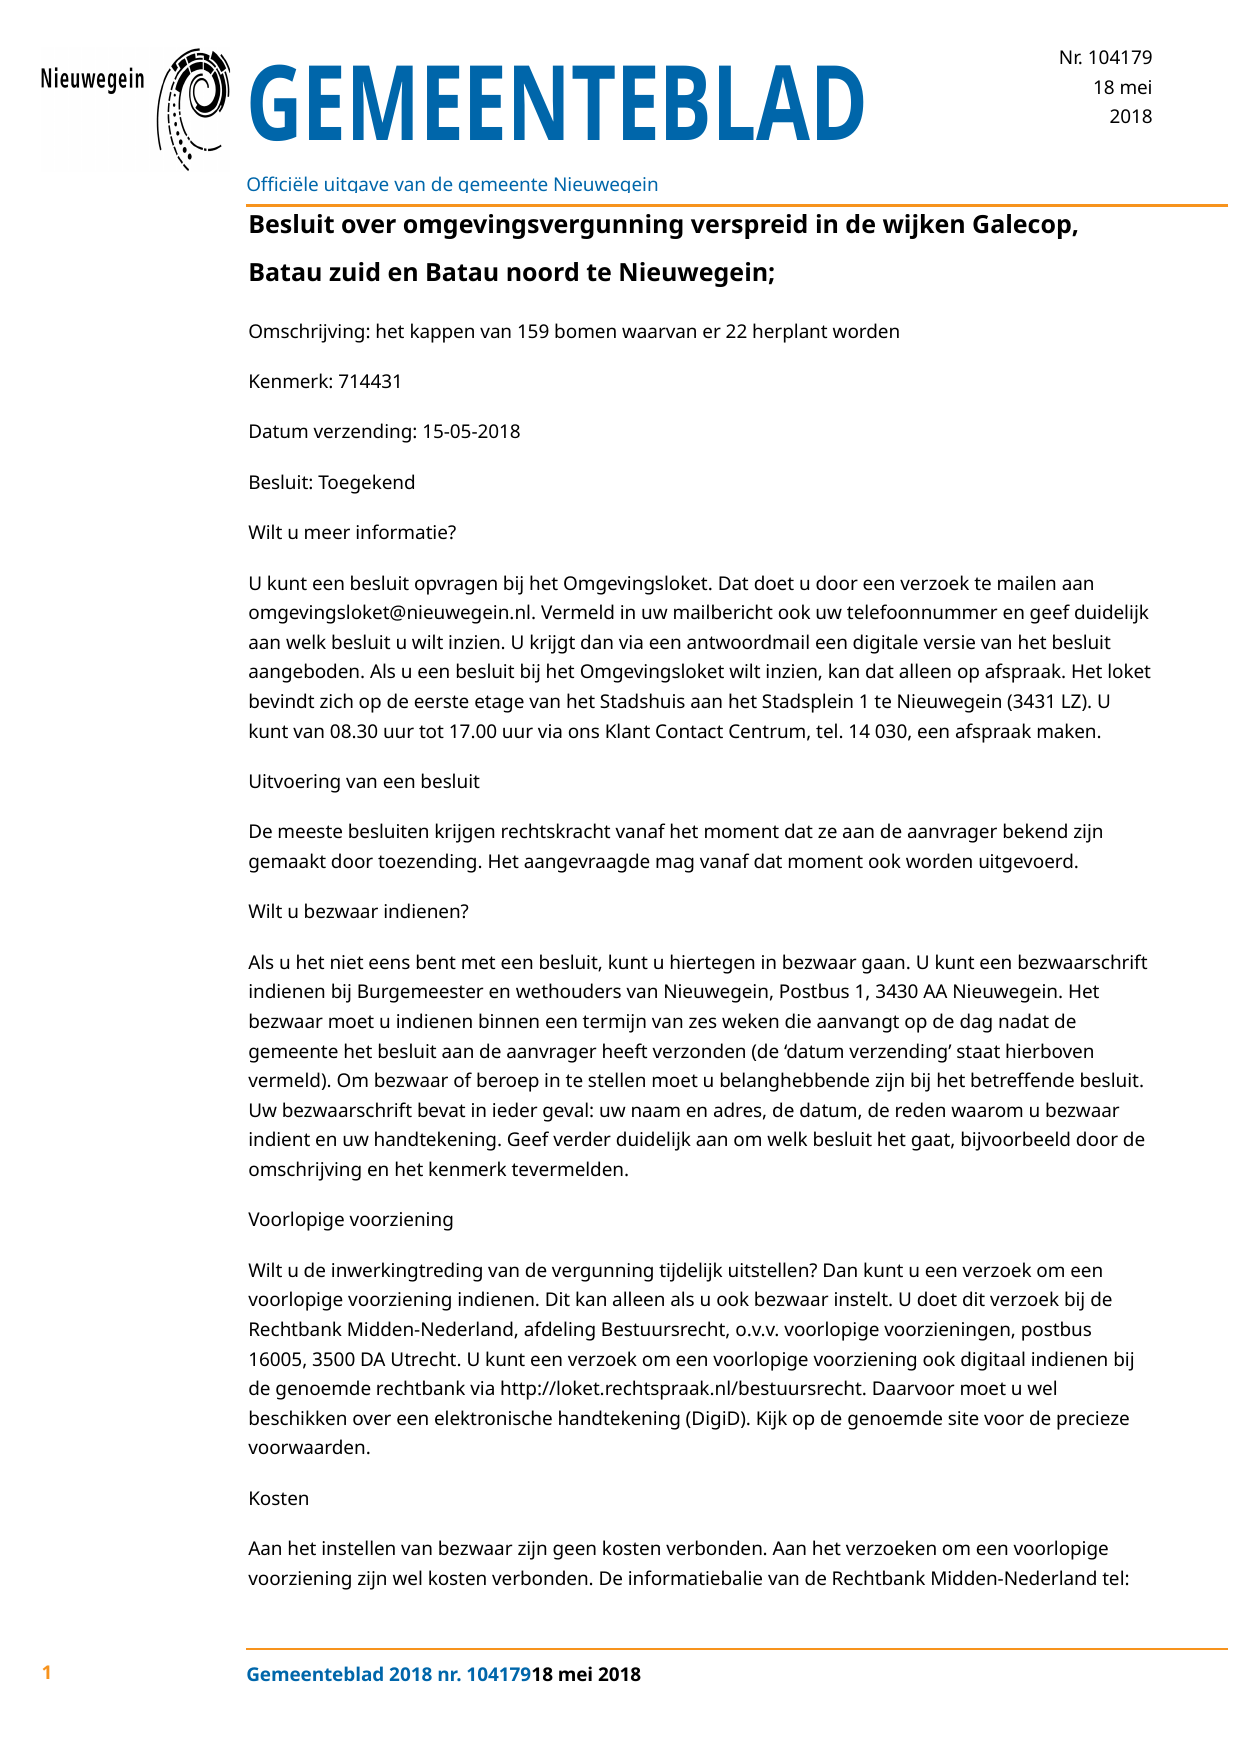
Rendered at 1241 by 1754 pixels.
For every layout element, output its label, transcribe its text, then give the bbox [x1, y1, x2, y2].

text Omschrijving: het kappen van 159 bomen waarvan er 22 herplant worden [248, 318, 1152, 344]
text Wilt u de inwerkingtreding van de vergunning tijdelijk uitstellen? Dan kunt u een verzoek om een voorlopige voorziening indienen. Dit kan alleen als u ook bezwaar instelt. U doet dit verzoek bij de Rechtbank Midden-Nederland, afdeling Bestuursrecht, o.v.v. voorlopige voorzieningen, postbus 16005, 3500 DA Utrecht. U kunt een verzoek om een voorlopige voorziening ook digitaal indienen bij de genoemde rechtbank via http://loket.rechtspraak.nl/bestuursrecht. Daarvoor moet u wel beschikken over een elektronische handtekening (DigiD). Kijk op de genoemde site voor de precieze voorwaarden. [248, 1257, 1152, 1460]
text Besluit: Toegekend [248, 469, 1152, 495]
text Voorlopige voorziening [248, 1207, 1152, 1232]
text Wilt u bezwaar indienen? [248, 899, 1152, 924]
text Kenmerk: 714431 [248, 368, 1152, 394]
text Uitvoering van een besluit [248, 768, 1152, 794]
text Aan het instellen van bezwaar zijn geen kosten verbonden. Aan het verzoeken om een voorlopige voorziening zijn wel kosten verbonden. De informatiebalie van de Rechtbank Midden-Nederland tel: [248, 1535, 1152, 1591]
text Wilt u meer informatie? [248, 519, 1152, 545]
picture [41, 47, 231, 172]
text De meeste besluiten krijgen rechtskracht vanaf het moment dat ze aan de aanvrager bekend zijn gemaakt door toezending. Het aangevraagde mag vanaf dat moment ook worden uitgevoerd. [248, 819, 1152, 874]
text U kunt een besluit opvragen bij het Omgevingsloket. Dat doet u door een verzoek te mailen aan omgevingsloket@nieuwegein.nl. Vermeld in uw mailbericht ook uw telefoonnummer en geef duidelijk aan welk besluit u wilt inzien. U krijgt dan via een antwoordmail een digitale versie van het besluit aangeboden. Als u een besluit bij het Omgevingsloket wilt inzien, kan dat alleen op afspraak. Het loket bevindt zich op de eerste etage van het Stadshuis aan het Stadsplein 1 te Nieuwegein (3431 LZ). U kunt van 08.30 uur tot 17.00 uur via ons Klant Contact Centrum, tel. 14 030, een afspraak maken. [248, 570, 1152, 744]
text Kosten [248, 1485, 1152, 1511]
text Datum verzending: 15-05-2018 [248, 419, 1152, 444]
text Als u het niet eens bent met een besluit, kunt u hiertegen in bezwaar gaan. U kunt een bezwaarschrift indienen bij Burgemeester en wethouders van Nieuwegein, Postbus 1, 3430 AA Nieuwegein. Het bezwaar moet u indienen binnen een termijn van zes weken die aanvangt op de dag nadat de gemeente het besluit aan de aanvrager heeft verzonden (de ‘datum verzending’ staat hierboven vermeld). Om bezwaar of beroep in te stellen moet u belanghebbende zijn bij het betreffende besluit. Uw bezwaarschrift bevat in ieder geval: uw naam en adres, de datum, de reden waarom u bezwaar indient en uw handtekening. Geef verder duidelijk aan om welk besluit het gaat, bijvoorbeeld door de omschrijving en het kenmerk tevermelden. [248, 949, 1152, 1182]
text Besluit over omgevingsvergunning verspreid in de wijken Galecop, Batau zuid en Batau noord te Nieuwegein; [248, 207, 1152, 288]
